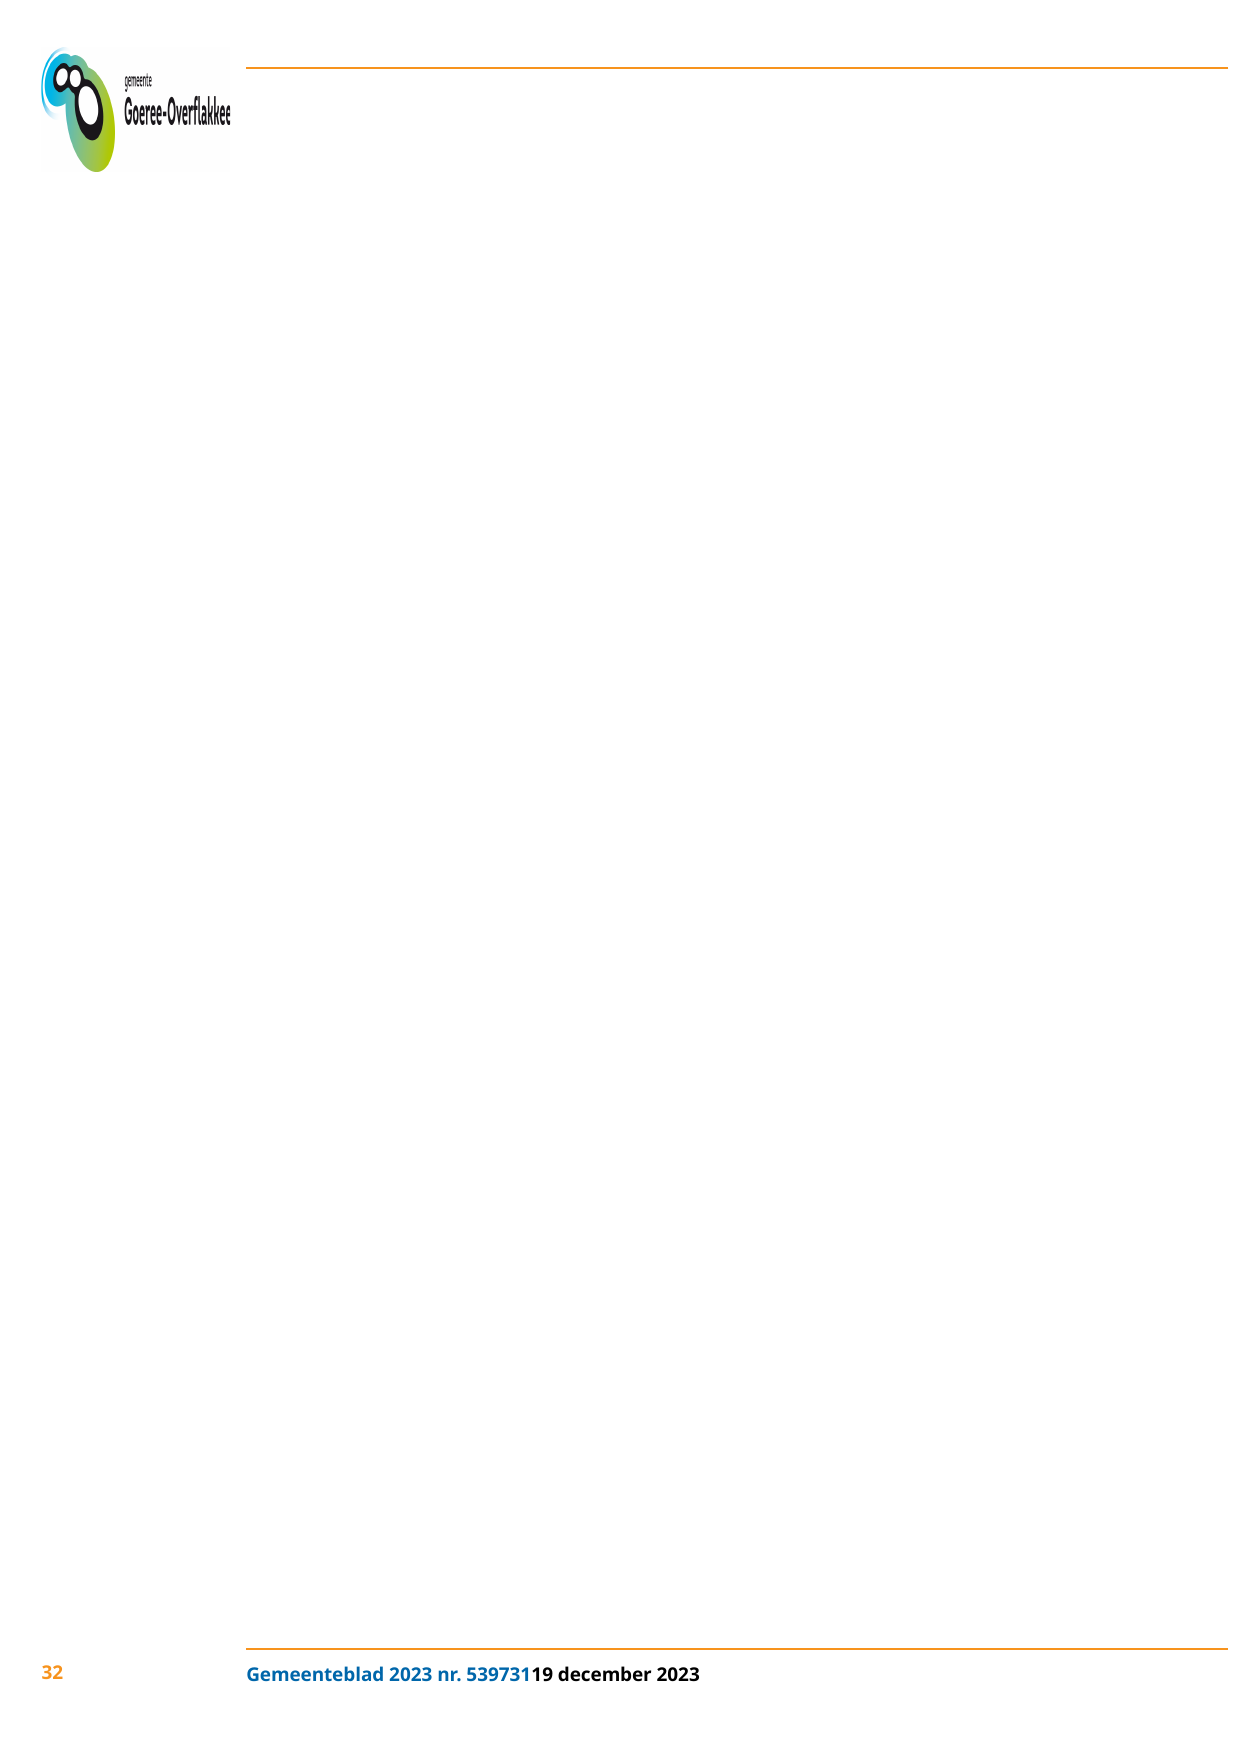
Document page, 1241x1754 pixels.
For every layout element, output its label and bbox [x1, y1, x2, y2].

picture [41, 47, 231, 172]
